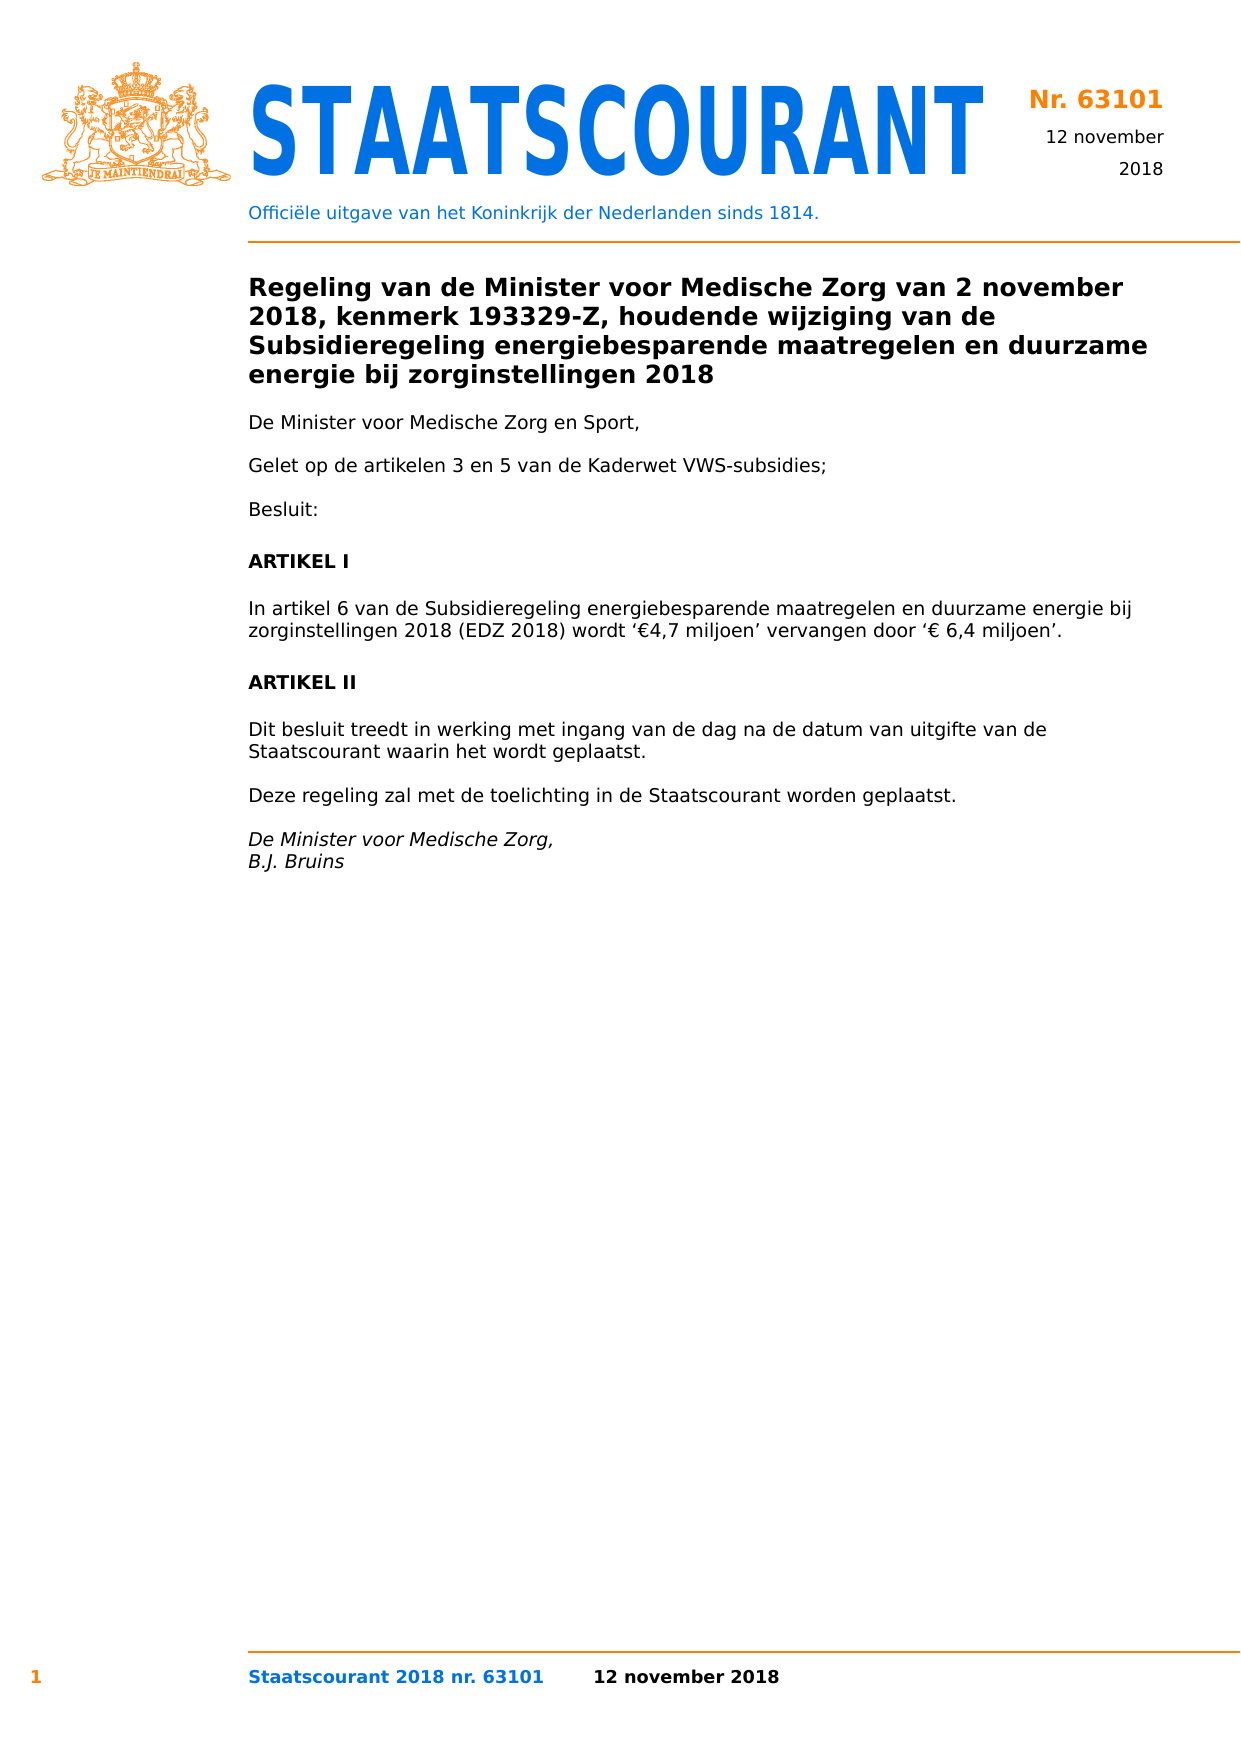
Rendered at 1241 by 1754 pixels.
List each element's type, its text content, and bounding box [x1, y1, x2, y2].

subtitle ARTIKEL I [248, 551, 1163, 573]
picture [41, 62, 231, 186]
table_header STAATSCOURANT [248, 62, 998, 203]
text Dit besluit treedt in werking met ingang van de dag na de datum van uitgifte van de Staatscourant waarin het wordt geplaatst. [248, 719, 1163, 763]
text Deze regeling zal met de toelichting in de Staatscourant worden geplaatst. [248, 785, 1163, 807]
text De Minister voor Medische Zorg en Sport, [248, 412, 1163, 433]
text Gelet op de artikelen 3 en 5 van de Kaderwet VWS-subsidies; [248, 455, 1163, 477]
table_cell Officiële uitgave van het Koninkrijk der Nederlanden sinds 1814. [248, 203, 1240, 241]
text In artikel 6 van de Subsidieregeling energiebesparende maatregelen en duurzame energie bij zorginstellingen 2018 (EDZ 2018) wordt ‘€4,7 miljoen’ vervangen door ‘€ 6,4 miljoen’. [248, 598, 1163, 642]
text Besluit: [248, 499, 1163, 521]
subtitle ARTIKEL II [248, 672, 1163, 694]
subtitle Regeling van de Minister voor Medische Zorg van 2 november 2018, kenmerk 193329-Z, houdende wijziging van de Subsidieregeling energiebesparende maatregelen en duurzame energie bij zorginstellingen 2018 [248, 273, 1163, 390]
table_header Nr. 63101 [998, 62, 1240, 121]
table_cell 12 november [998, 121, 1240, 153]
text De Minister voor Medische Zorg, B.J. Bruins [248, 829, 1163, 873]
table_cell 2018 [998, 153, 1240, 203]
table_header [25, 62, 248, 241]
